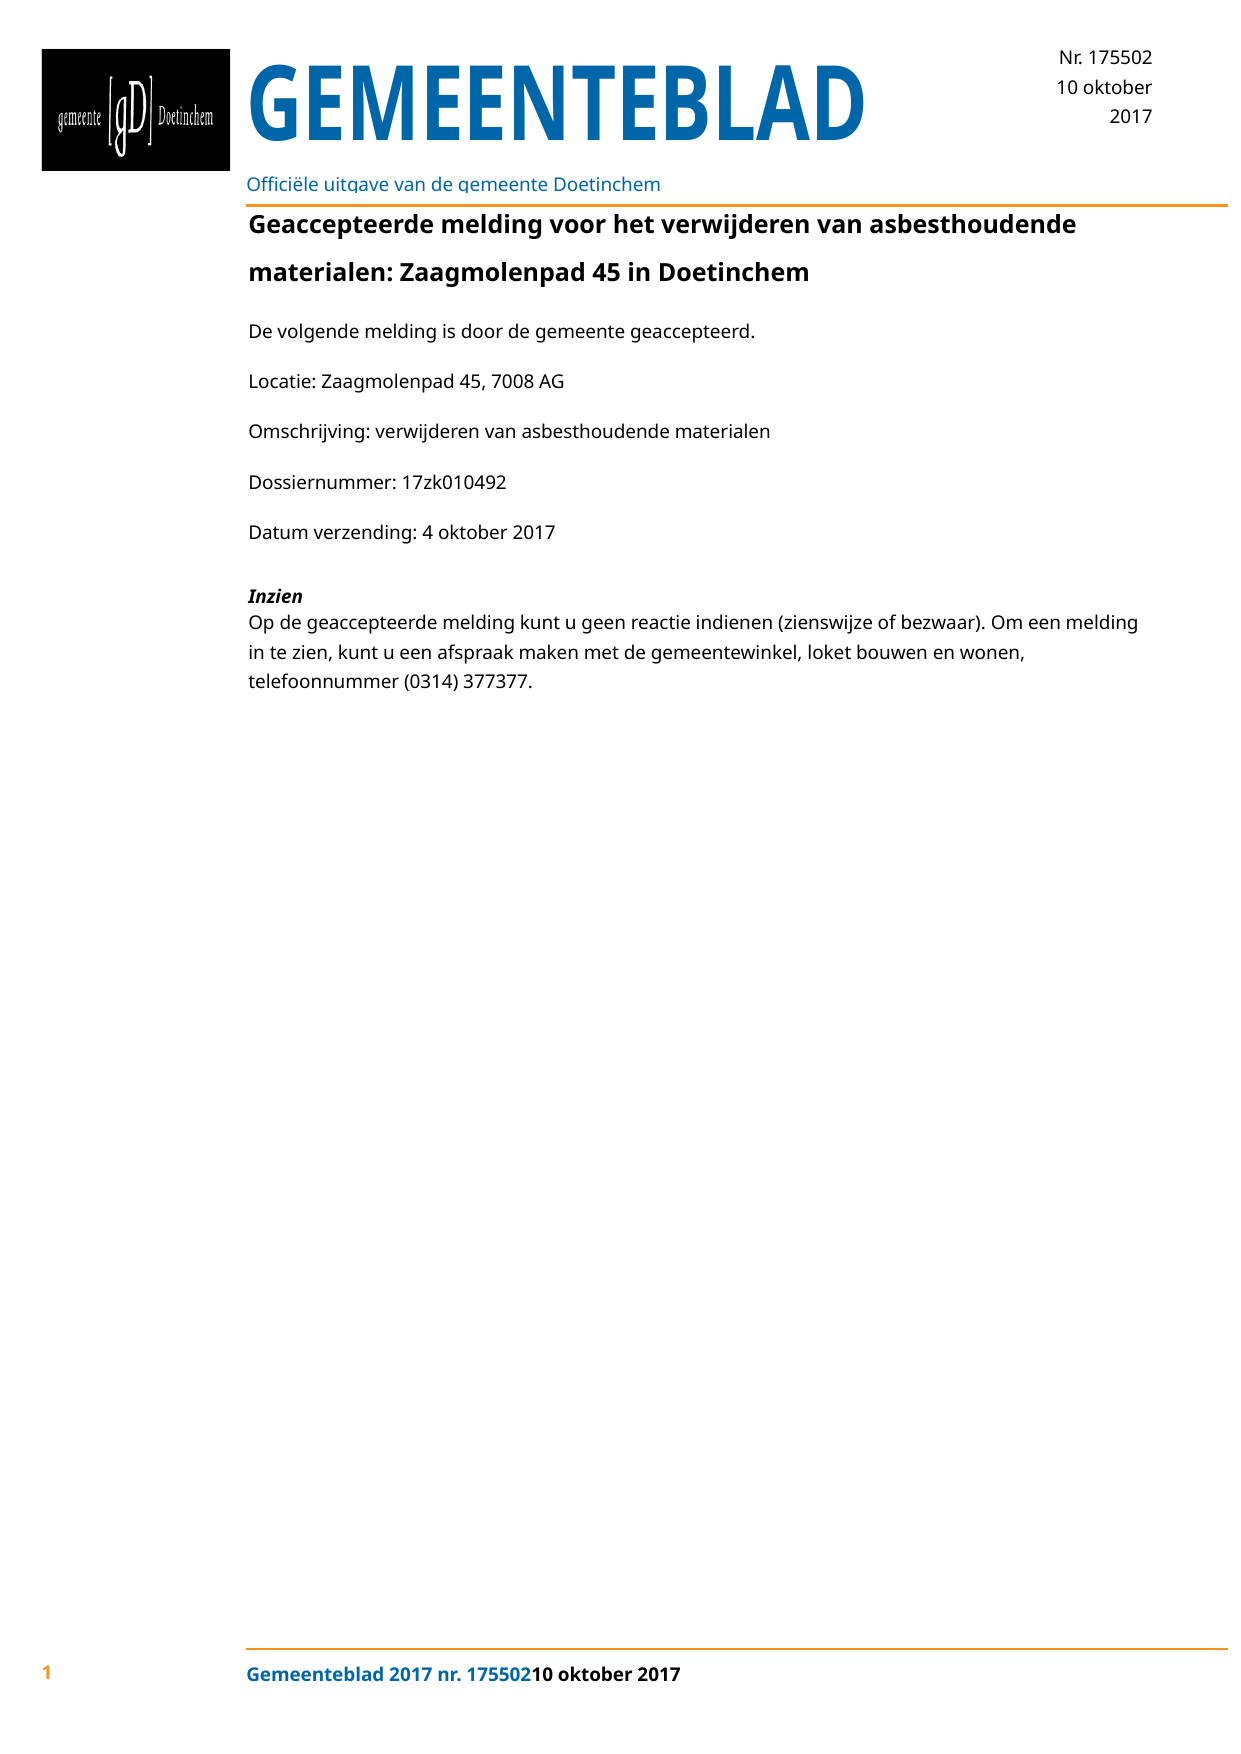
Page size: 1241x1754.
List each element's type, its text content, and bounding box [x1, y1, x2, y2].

text Op de geaccepteerde melding kunt u geen reactie indienen (zienswijze of bezwaar). Om een melding in te zien, kunt u een afspraak maken met de gemeentewinkel, loket bouwen en wonen, telefoonnummer (0314) 377377. [248, 609, 1152, 694]
text Inzien [248, 583, 1152, 609]
text De volgende melding is door de gemeente geaccepteerd. [248, 318, 1152, 344]
text Dossiernummer: 17zk010492 [248, 469, 1152, 495]
text Geaccepteerde melding voor het verwijderen van asbesthoudende materialen: Zaagmolenpad 45 in Doetinchem [248, 207, 1152, 288]
picture [41, 47, 231, 172]
text Datum verzending: 4 oktober 2017 [248, 519, 1152, 545]
text Locatie: Zaagmolenpad 45, 7008 AG [248, 368, 1152, 394]
text Omschrijving: verwijderen van asbesthoudende materialen [248, 419, 1152, 444]
